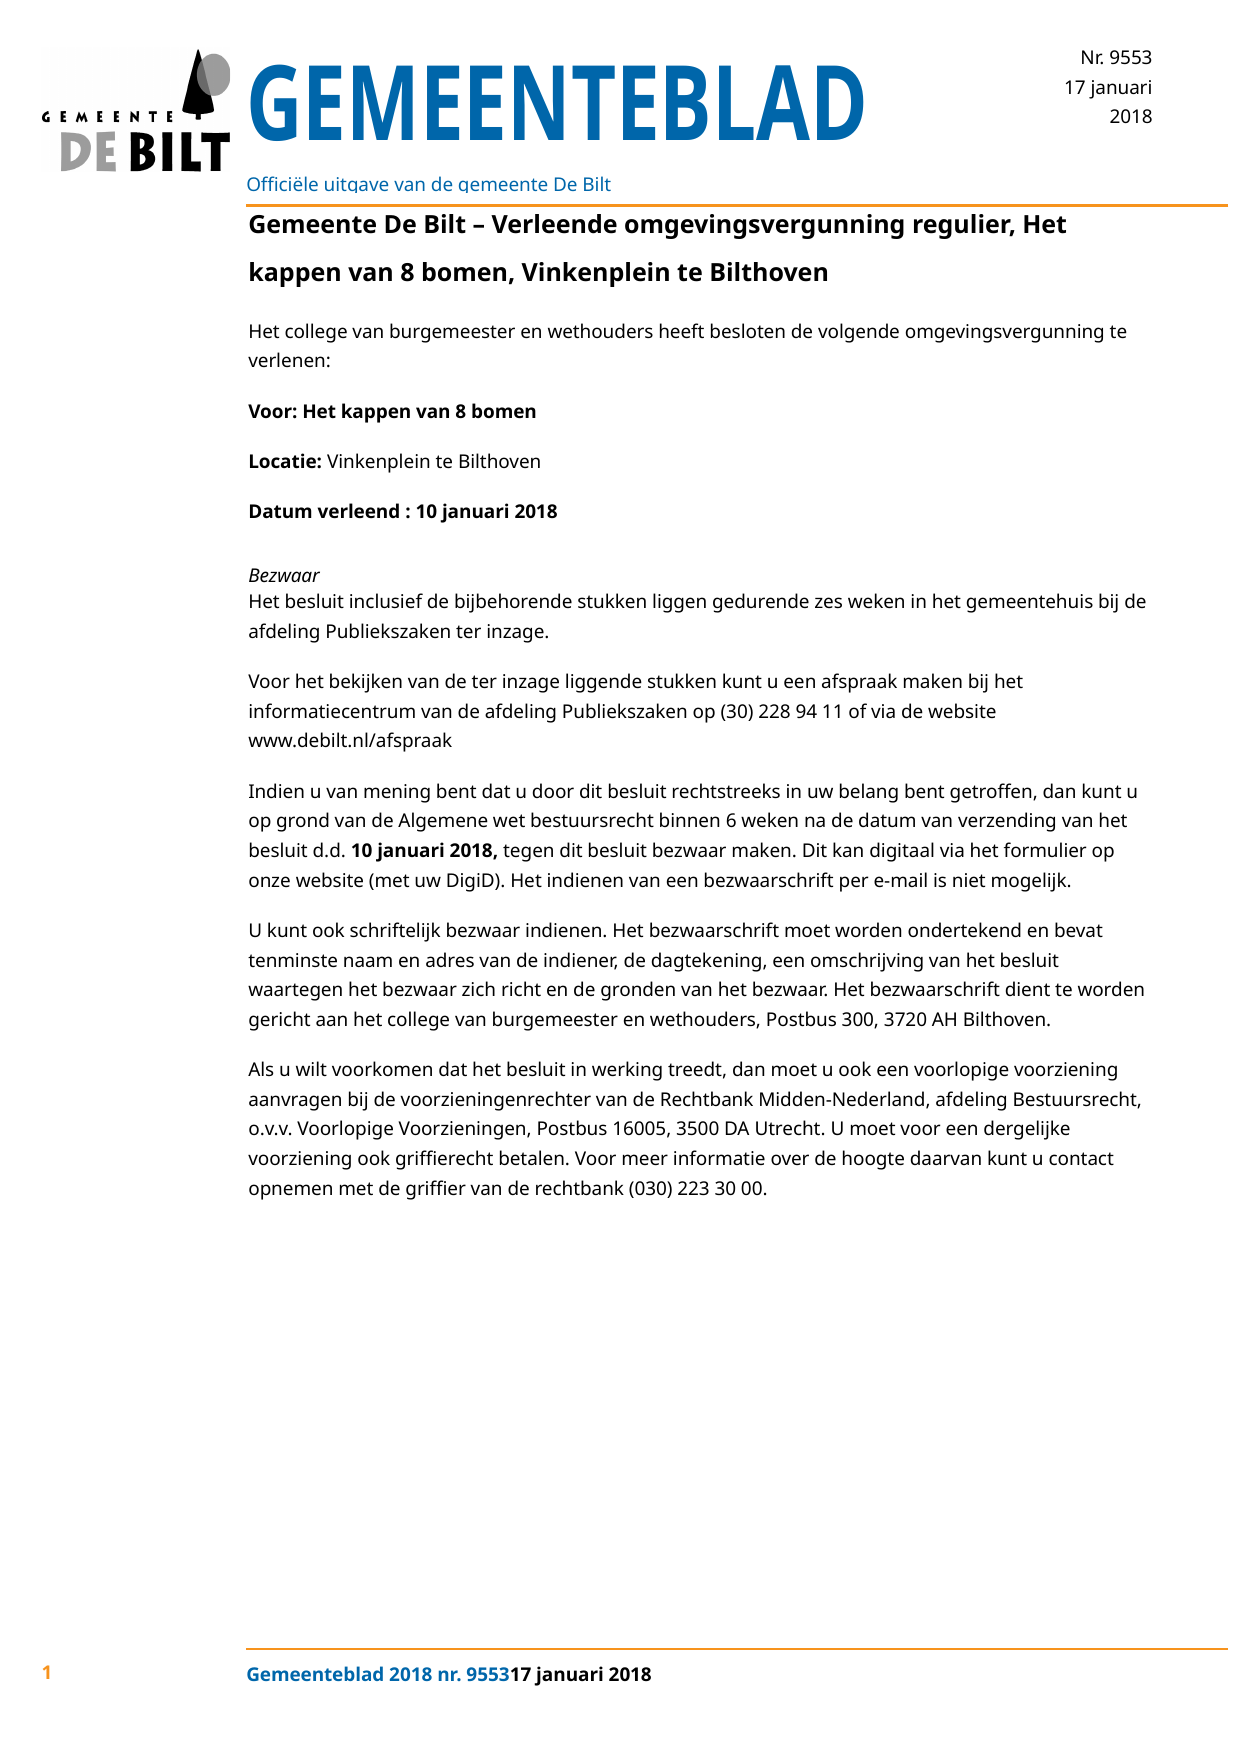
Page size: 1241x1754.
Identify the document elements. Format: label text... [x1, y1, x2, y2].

text Voor: Het kappen van 8 bomen [248, 398, 1152, 424]
text Voor het bekijken van de ter inzage liggende stukken kunt u een afspraak maken bij het informatiecentrum van de afdeling Publiekszaken op (30) 228 94 11 of via de website www.debilt.nl/afspraak [248, 668, 1152, 753]
text Het besluit inclusief de bijbehorende stukken liggen gedurende zes weken in het gemeentehuis bij de afdeling Publiekszaken ter inzage. [248, 588, 1152, 644]
text U kunt ook schriftelijk bezwaar indienen. Het bezwaarschrift moet worden ondertekend en bevat tenminste naam en adres van de indiener, de dagtekening, een omschrijving van het besluit waartegen het bezwaar zich richt en de gronden van het bezwaar. Het bezwaarschrift dient te worden gericht aan het college van burgemeester en wethouders, Postbus 300, 3720 AH Bilthoven. [248, 917, 1152, 1032]
text Gemeente De Bilt – Verleende omgevingsvergunning regulier, Het kappen van 8 bomen, Vinkenplein te Bilthoven [248, 207, 1152, 288]
text Bezwaar [248, 563, 1152, 588]
text Locatie: Vinkenplein te Bilthoven [248, 448, 1152, 474]
picture [41, 47, 231, 172]
text Het college van burgemeester en wethouders heeft besloten de volgende omgevingsvergunning te verlenen: [248, 318, 1152, 373]
text Als u wilt voorkomen dat het besluit in werking treedt, dan moet u ook een voorlopige voorziening aanvragen bij de voorzieningenrechter van de Rechtbank Midden-Nederland, afdeling Bestuursrecht, o.v.v. Voorlopige Voorzieningen, Postbus 16005, 3500 DA Utrecht. U moet voor een dergelijke voorziening ook griffierecht betalen. Voor meer informatie over de hoogte daarvan kunt u contact opnemen met de griffier van de rechtbank (030) 223 30 00. [248, 1056, 1152, 1200]
text Indien u van mening bent dat u door dit besluit rechtstreeks in uw belang bent getroffen, dan kunt u op grond van de Algemene wet bestuursrecht binnen 6 weken na de datum van verzending van het besluit d.d. 10 januari 2018, tegen dit besluit bezwaar maken. Dit kan digitaal via het formulier op onze website (met uw DigiD). Het indienen van een bezwaarschrift per e-mail is niet mogelijk. [248, 778, 1152, 892]
text Datum verleend : 10 januari 2018 [248, 499, 1152, 524]
